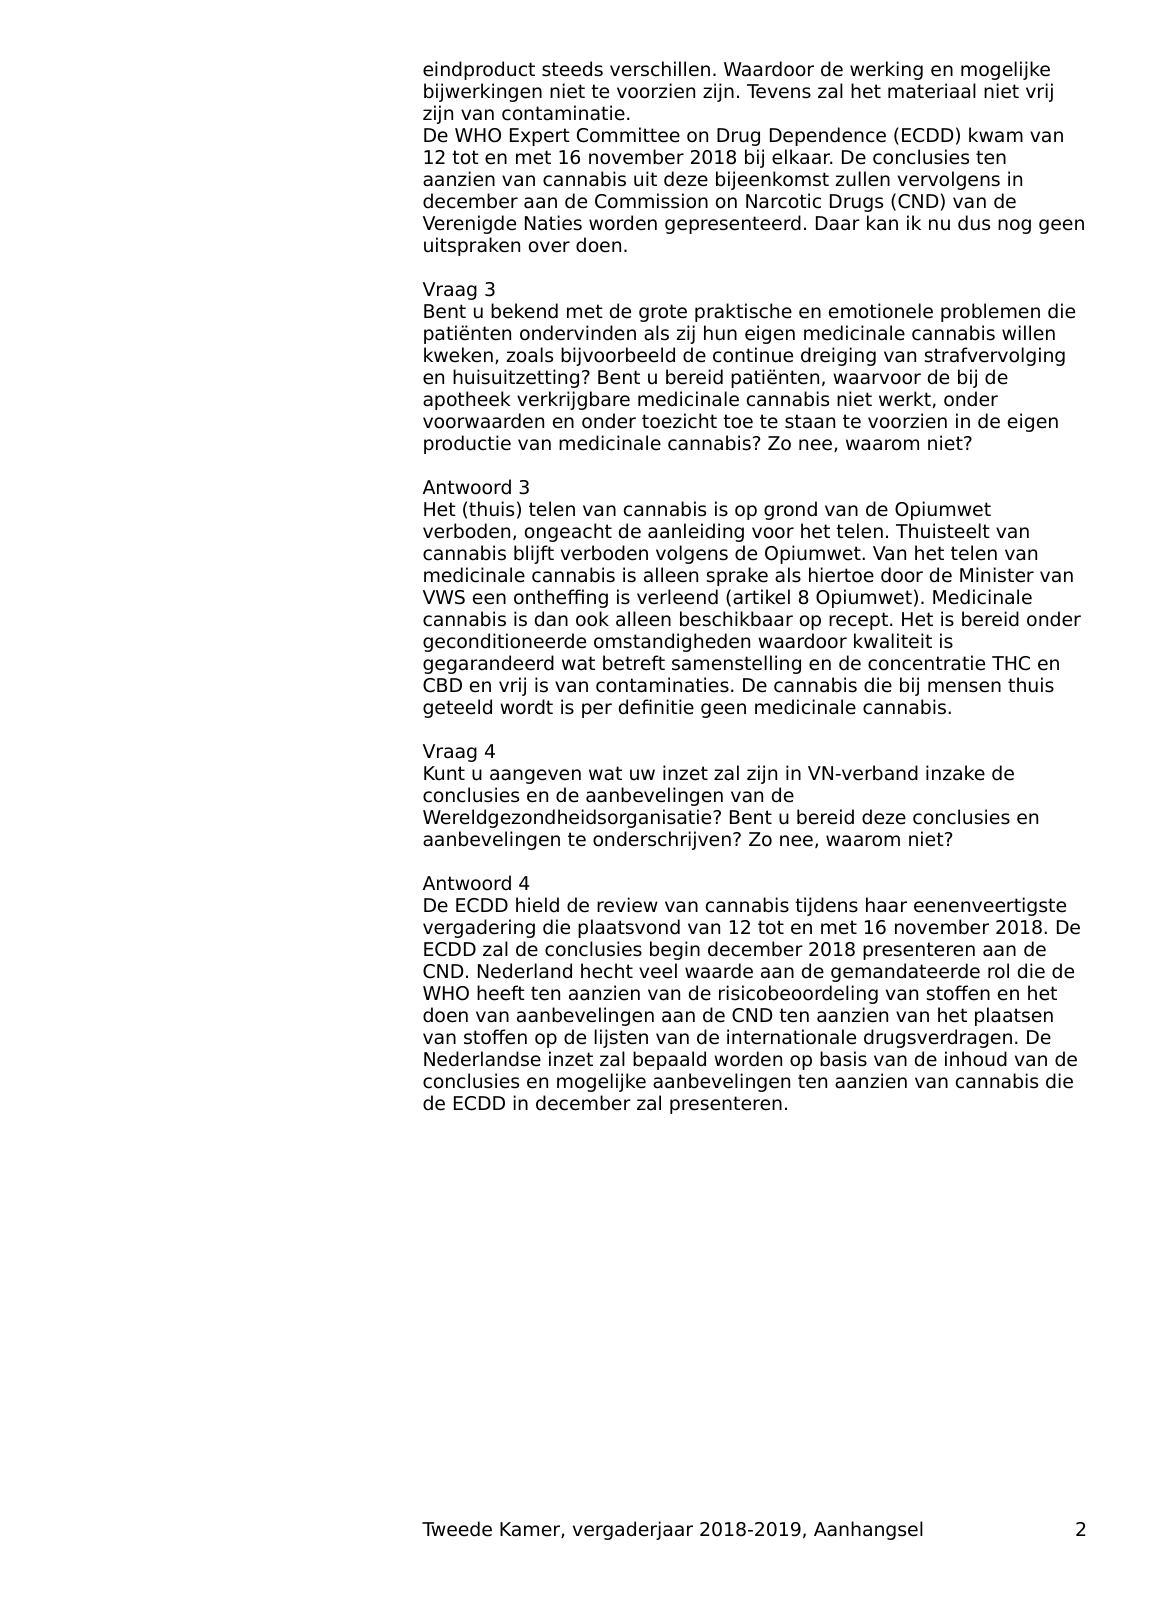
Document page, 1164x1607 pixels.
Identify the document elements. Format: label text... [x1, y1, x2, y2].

text De ECDD hield de review van cannabis tijdens haar eenenveertigste vergadering die plaatsvond van 12 tot en met 16 november 2018. De ECDD zal de conclusies begin december 2018 presenteren aan de CND. Nederland hecht veel waarde aan de gemandateerde rol die de WHO heeft ten aanzien van de risicobeoordeling van stoffen en het doen van aanbevelingen aan de CND ten aanzien van het plaatsen van stoffen op de lijsten van de internationale drugsverdragen. De Nederlandse inzet zal bepaald worden op basis van de inhoud van de conclusies en mogelijke aanbevelingen ten aanzien van cannabis die de ECDD in december zal presenteren. [422, 895, 1087, 1115]
text Bent u bekend met de grote praktische en emotionele problemen die patiënten ondervinden als zij hun eigen medicinale cannabis willen kweken, zoals bijvoorbeeld de continue dreiging van strafvervolging en huisuitzetting? Bent u bereid patiënten, waarvoor de bij de apotheek verkrijgbare medicinale cannabis niet werkt, onder voorwaarden en onder toezicht toe te staan te voorzien in de eigen productie van medicinale cannabis? Zo nee, waarom niet? [422, 301, 1087, 455]
text De WHO Expert Committee on Drug Dependence (ECDD) kwam van 12 tot en met 16 november 2018 bij elkaar. De conclusies ten aanzien van cannabis uit deze bijeenkomst zullen vervolgens in december aan de Commission on Narcotic Drugs (CND) van de Verenigde Naties worden gepresenteerd. Daar kan ik nu dus nog geen uitspraken over doen. [422, 125, 1087, 257]
text Vraag 4 [422, 741, 1087, 763]
text eindproduct steeds verschillen. Waardoor de werking en mogelijke bijwerkingen niet te voorzien zijn. Tevens zal het materiaal niet vrij zijn van contaminatie. [422, 59, 1087, 125]
text Antwoord 4 [422, 873, 1087, 895]
text Het (thuis) telen van cannabis is op grond van de Opiumwet verboden, ongeacht de aanleiding voor het telen. Thuisteelt van cannabis blijft verboden volgens de Opiumwet. Van het telen van medicinale cannabis is alleen sprake als hiertoe door de Minister van VWS een ontheffing is verleend (artikel 8 Opiumwet). Medicinale cannabis is dan ook alleen beschikbaar op recept. Het is bereid onder geconditioneerde omstandigheden waardoor kwaliteit is gegarandeerd wat betreft samenstelling en de concentratie THC en CBD en vrij is van contaminaties. De cannabis die bij mensen thuis geteeld wordt is per definitie geen medicinale cannabis. [422, 499, 1087, 719]
text Antwoord 3 [422, 477, 1087, 499]
text Kunt u aangeven wat uw inzet zal zijn in VN-verband inzake de conclusies en de aanbevelingen van de Wereldgezondheidsorganisatie? Bent u bereid deze conclusies en aanbevelingen te onderschrijven? Zo nee, waarom niet? [422, 763, 1087, 851]
text Vraag 3 [422, 279, 1087, 301]
